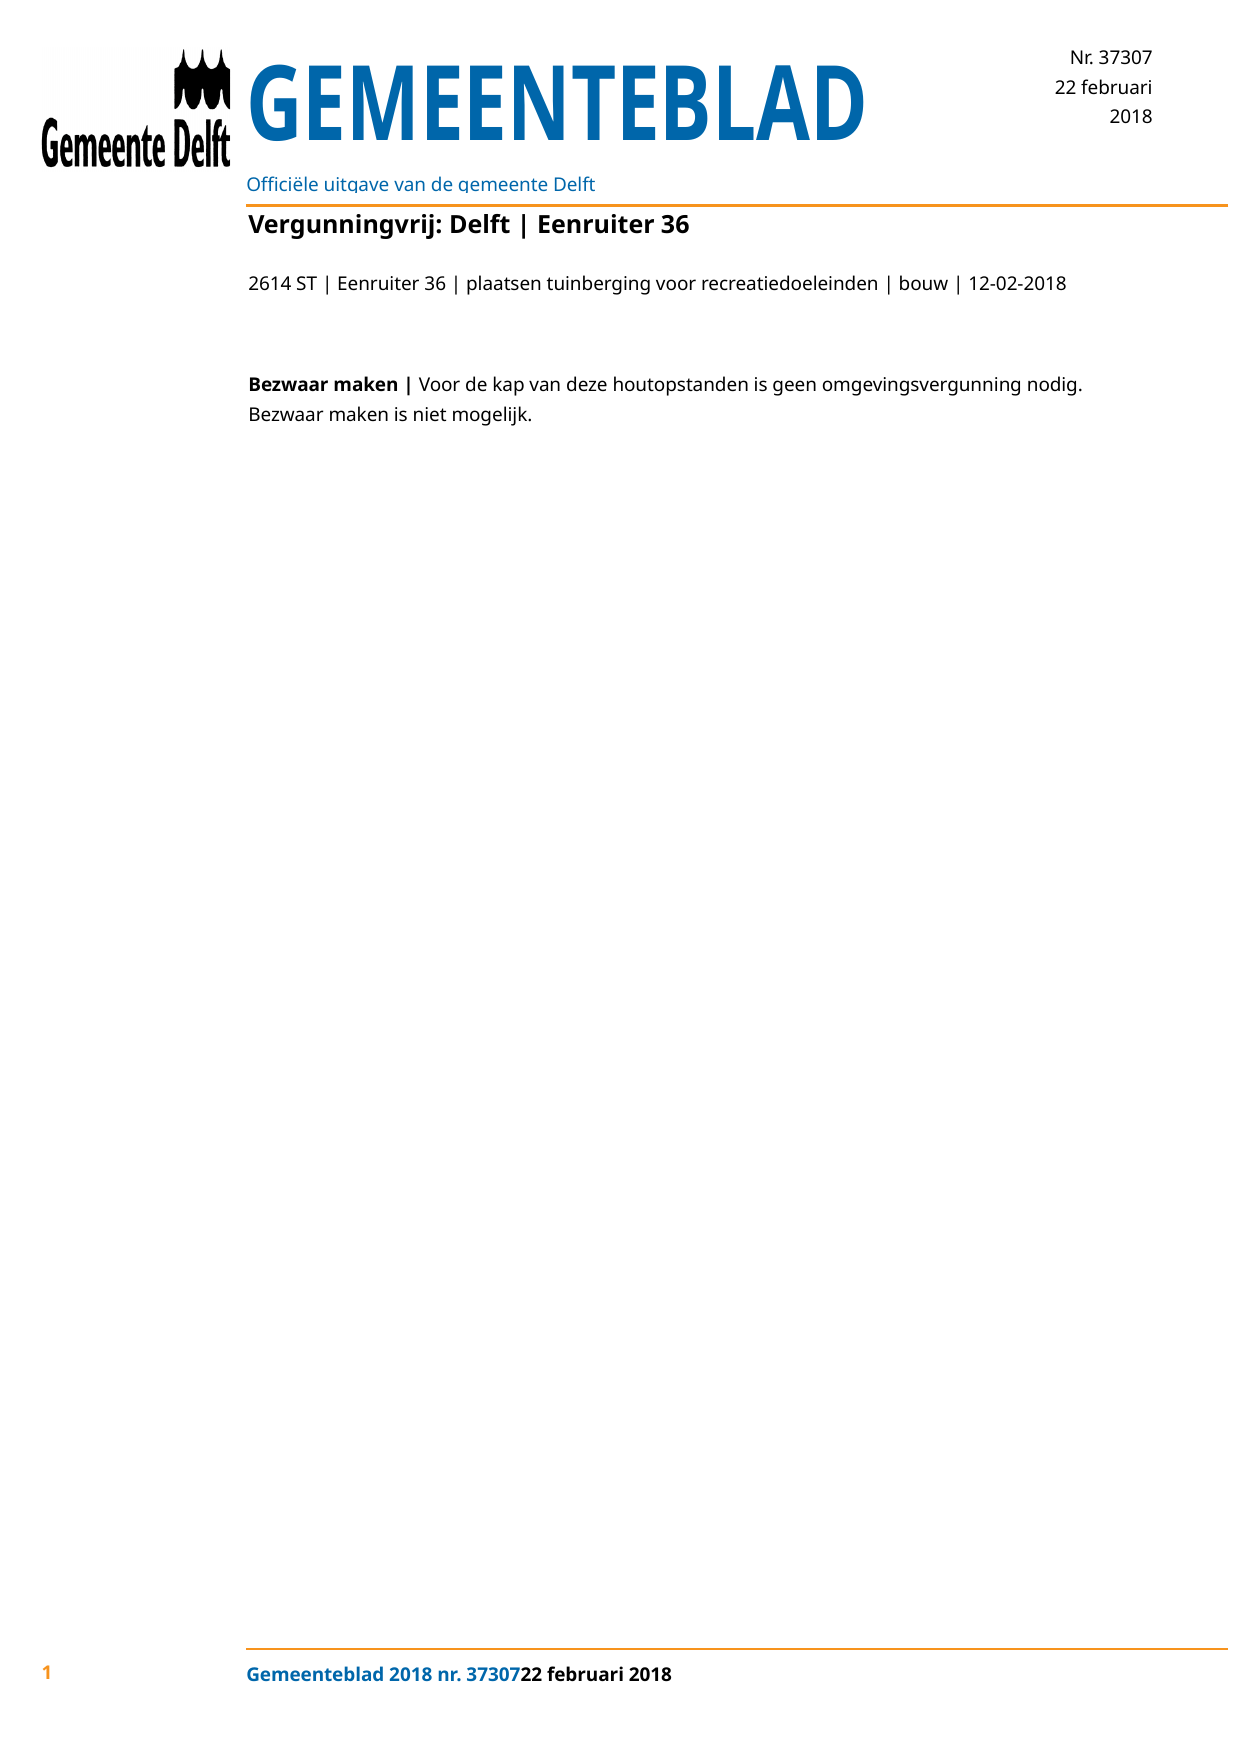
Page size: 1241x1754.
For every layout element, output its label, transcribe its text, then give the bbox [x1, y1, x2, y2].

text Vergunningvrij: Delft | Eenruiter 36 [248, 207, 1152, 241]
text 2614 ST | Eenruiter 36 | plaatsen tuinberging voor recreatiedoeleinden | bouw | 12-02-2018 [248, 270, 1152, 296]
picture [41, 47, 231, 172]
text Bezwaar maken | Voor de kap van deze houtopstanden is geen omgevingsvergunning nodig. Bezwaar maken is niet mogelijk. [248, 371, 1152, 426]
